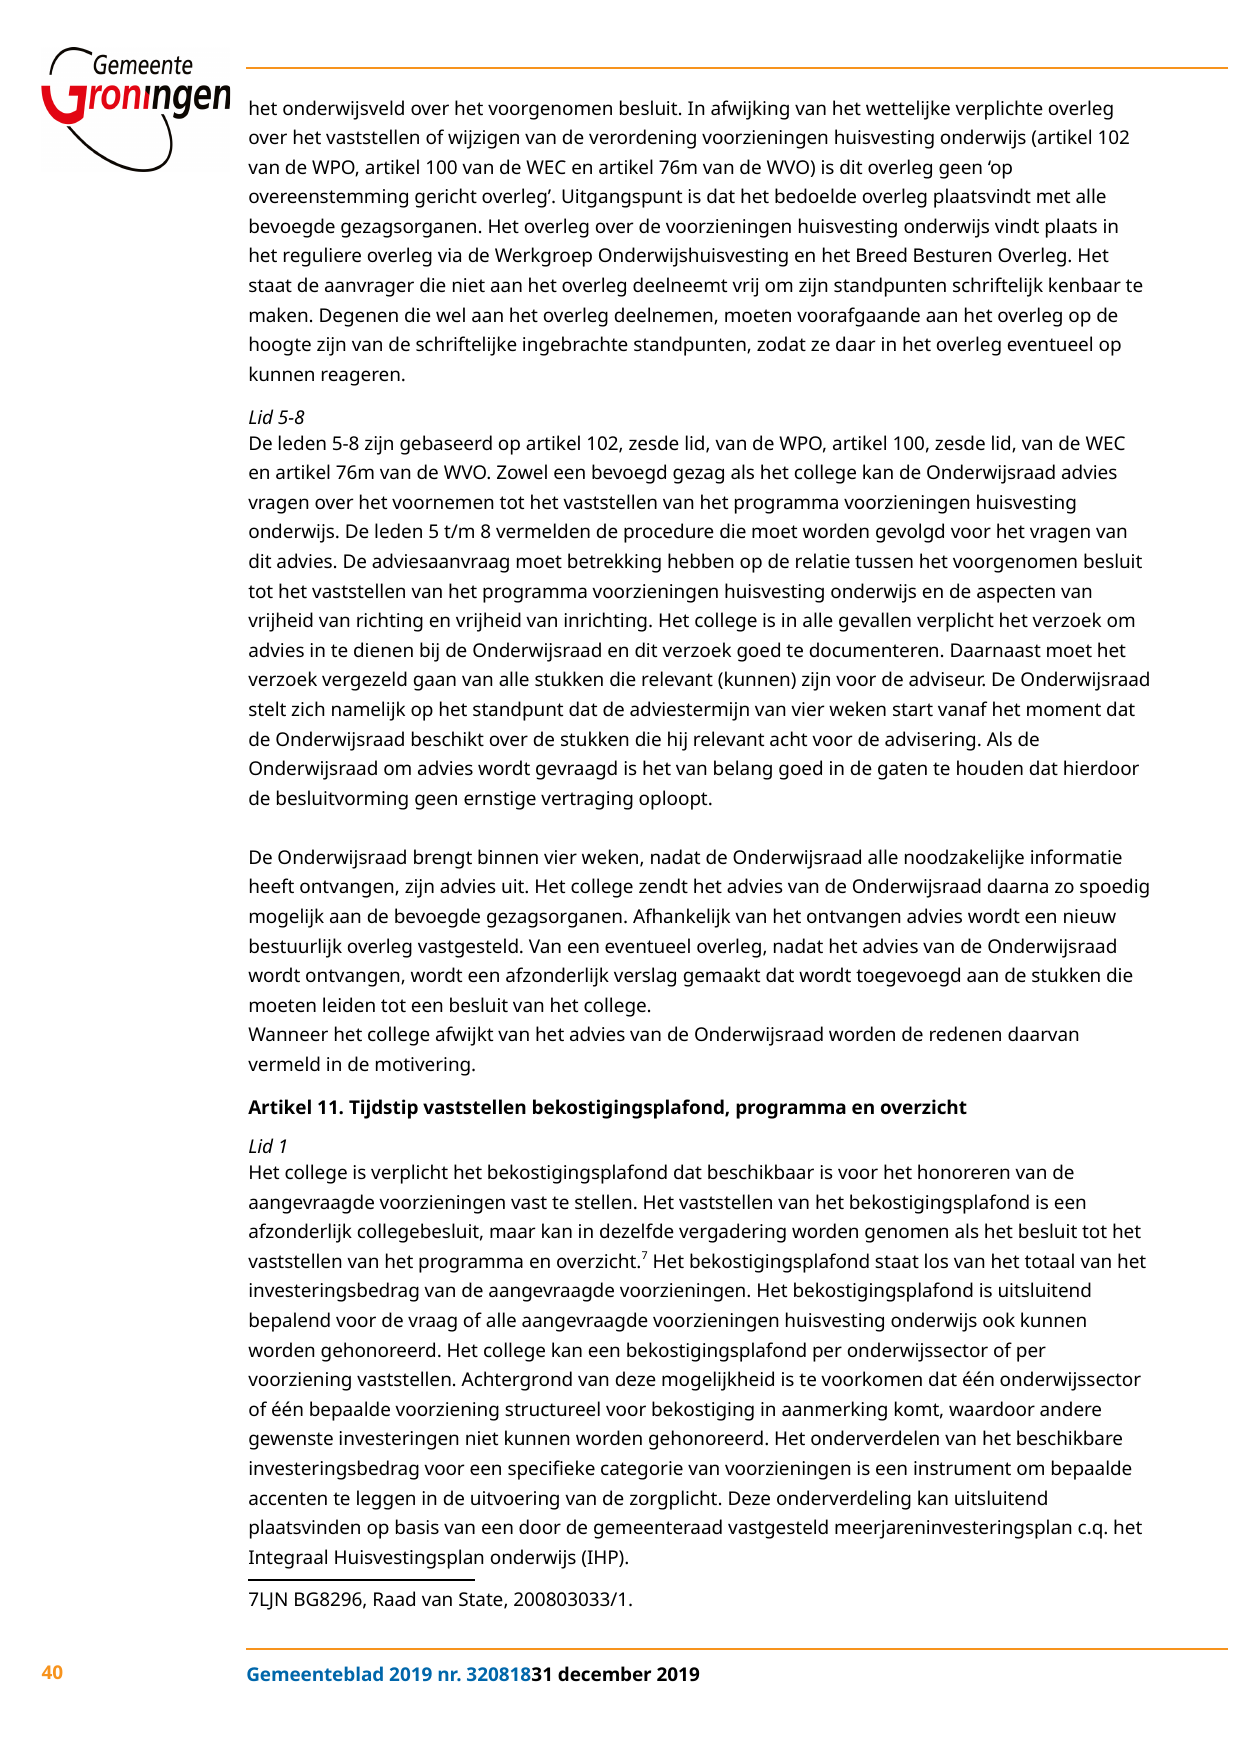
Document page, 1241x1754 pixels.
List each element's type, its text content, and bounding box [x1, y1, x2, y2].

text Het college is verplicht het bekostigingsplafond dat beschikbaar is voor het honoreren van de aangevraagde voorzieningen vast te stellen. Het vaststellen van het bekostigingsplafond is een afzonderlijk collegebesluit, maar kan in dezelfde vergadering worden genomen als het besluit tot het vaststellen van het programma en overzicht. Het bekostigingsplafond staat los van het totaal van het investeringsbedrag van de aangevraagde voorzieningen. Het bekostigingsplafond is uitsluitend bepalend voor de vraag of alle aangevraagde voorzieningen huisvesting onderwijs ook kunnen worden gehonoreerd. Het college kan een bekostigingsplafond per onderwijssector of per voorziening vaststellen. Achtergrond van deze mogelijkheid is te voorkomen dat één onderwijssector of één bepaalde voorziening structureel voor bekostiging in aanmerking komt, waardoor andere gewenste investeringen niet kunnen worden gehonoreerd. Het onderverdelen van het beschikbare investeringsbedrag voor een specifieke categorie van voorzieningen is een instrument om bepaalde accenten te leggen in de uitvoering van de zorgplicht. Deze onderverdeling kan uitsluitend plaatsvinden op basis van een door de gemeenteraad vastgesteld meerjareninvesteringsplan c.q. het Integraal Huisvestingsplan onderwijs (IHP). [248, 1159, 1152, 1569]
text het onderwijsveld over het voorgenomen besluit. In afwijking van het wettelijke verplichte overleg over het vaststellen of wijzigen van de verordening voorzieningen huisvesting onderwijs (artikel 102 van de WPO, artikel 100 van de WEC en artikel 76m van de WVO) is dit overleg geen ‘op overeenstemming gericht overleg’. Uitgangspunt is dat het bedoelde overleg plaatsvindt met alle bevoegde gezagsorganen. Het overleg over de voorzieningen huisvesting onderwijs vindt plaats in het reguliere overleg via de Werkgroep Onderwijshuisvesting en het Breed Besturen Overleg. Het staat de aanvrager die niet aan het overleg deelneemt vrij om zijn standpunten schriftelijk kenbaar te maken. Degenen die wel aan het overleg deelnemen, moeten voorafgaande aan het overleg op de hoogte zijn van de schriftelijke ingebrachte standpunten, zodat ze daar in het overleg eventueel op kunnen reageren. [248, 95, 1152, 387]
text Lid 5-8 [248, 404, 1152, 430]
text De Onderwijsraad brengt binnen vier weken, nadat de Onderwijsraad alle noodzakelijke informatie heeft ontvangen, zijn advies uit. Het college zendt het advies van de Onderwijsraad daarna zo spoedig mogelijk aan de bevoegde gezagsorganen. Afhankelijk van het ontvangen advies wordt een nieuw bestuurlijk overleg vastgesteld. Van een eventueel overleg, nadat het advies van de Onderwijsraad wordt ontvangen, wordt een afzonderlijk verslag gemaakt dat wordt toegevoegd aan de stukken die moeten leiden tot een besluit van het college. [248, 844, 1152, 1018]
text Artikel 11. Tijdstip vaststellen bekostigingsplafond, programma en overzicht [248, 1094, 1152, 1120]
text De leden 5-8 zijn gebaseerd op artikel 102, zesde lid, van de WPO, artikel 100, zesde lid, van de WEC en artikel 76m van de WVO. Zowel een bevoegd gezag als het college kan de Onderwijsraad advies vragen over het voornemen tot het vaststellen van het programma voorzieningen huisvesting onderwijs. De leden 5 t/m 8 vermelden de procedure die moet worden gevolgd voor het vragen van dit advies. De adviesaanvraag moet betrekking hebben op de relatie tussen het voorgenomen besluit tot het vaststellen van het programma voorzieningen huisvesting onderwijs en de aspecten van vrijheid van richting en vrijheid van inrichting. Het college is in alle gevallen verplicht het verzoek om advies in te dienen bij de Onderwijsraad en dit verzoek goed te documenteren. Daarnaast moet het verzoek vergezeld gaan van alle stukken die relevant (kunnen) zijn voor de adviseur. De Onderwijsraad stelt zich namelijk op het standpunt dat de adviestermijn van vier weken start vanaf het moment dat de Onderwijsraad beschikt over de stukken die hij relevant acht voor de advisering. Als de Onderwijsraad om advies wordt gevraagd is het van belang goed in de gaten te houden dat hierdoor de besluitvorming geen ernstige vertraging oploopt. [248, 430, 1152, 811]
text Wanneer het college afwijkt van het advies van de Onderwijsraad worden de redenen daarvan vermeld in de motivering. [248, 1022, 1152, 1077]
text LJN BG8296, Raad van State, 200803033/1. [248, 1586, 1152, 1612]
picture [41, 47, 231, 172]
text Lid 1 [248, 1133, 1152, 1159]
